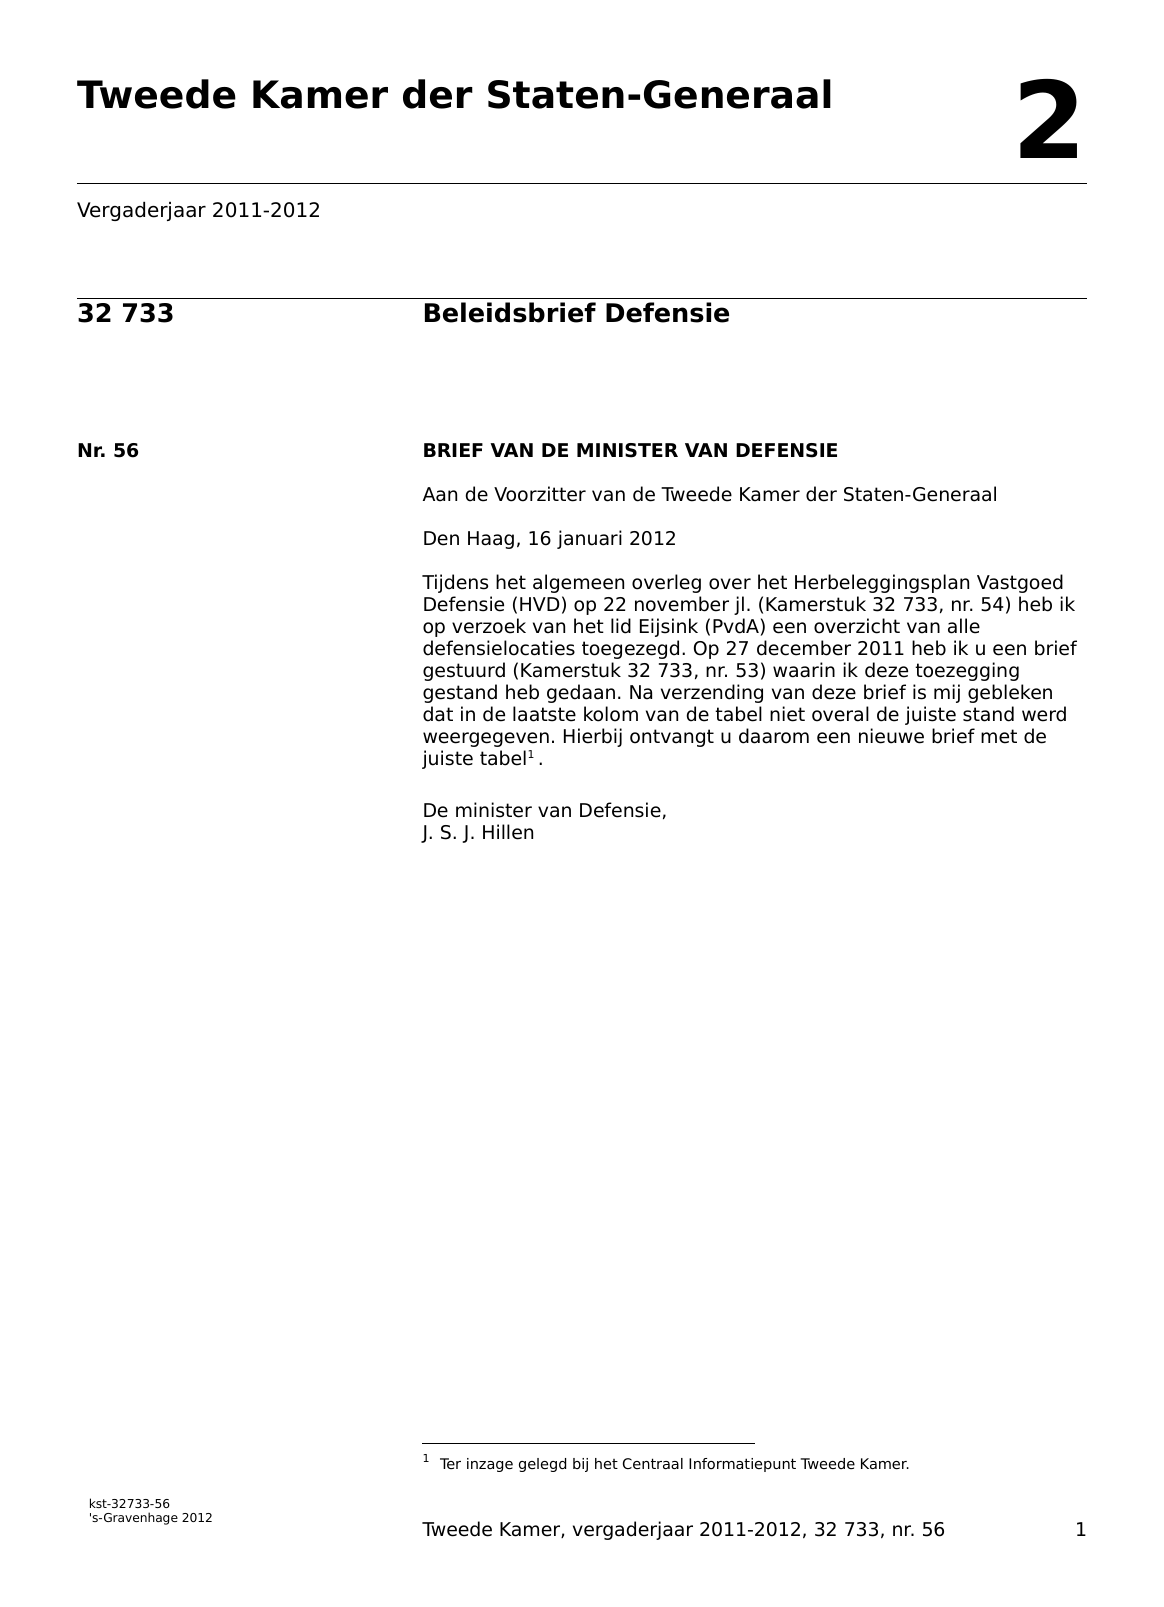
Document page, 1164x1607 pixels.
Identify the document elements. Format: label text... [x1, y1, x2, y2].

table_header Tweede Kamer der Staten-Generaal [77, 59, 886, 183]
subtitle Nr. 56 BRIEF VAN DE MINISTER VAN DEFENSIE [77, 440, 1087, 462]
text Tijdens het algemeen overleg over het Herbeleggingsplan Vastgoed Defensie (HVD) op 22 november jl. (Kamerstuk 32 733, nr. 54) heb ik op verzoek van het lid Eijsink (PvdA) een overzicht van alle defensielocaties toegezegd. Op 27 december 2011 heb ik u een brief gestuurd (Kamerstuk 32 733, nr. 53) waarin ik deze toezegging gestand heb gedaan. Na verzending van deze brief is mij gebleken dat in de laatste kolom van de tabel niet overal de juiste stand werd weergegeven. Hierbij ontvangt u daarom een nieuwe brief met de juiste tabel. [422, 572, 1087, 770]
text Aan de Voorzitter van de Tweede Kamer der Staten-Generaal [422, 484, 1087, 506]
table_cell Vergaderjaar 2011-2012 [77, 184, 1087, 298]
text Den Haag, 16 januari 2012 [422, 528, 1087, 550]
table_header 2 [886, 59, 1087, 183]
text De minister van Defensie, J. S. J. Hillen [422, 800, 1087, 844]
text Ter inzage gelegd bij het Centraal Informatiepunt Tweede Kamer. [422, 1452, 1087, 1474]
subtitle 32 733 Beleidsbrief Defensie [77, 299, 1087, 329]
text 's-Gravenhage 2012 [88, 1511, 323, 1525]
text kst-32733-56 [88, 1497, 323, 1511]
